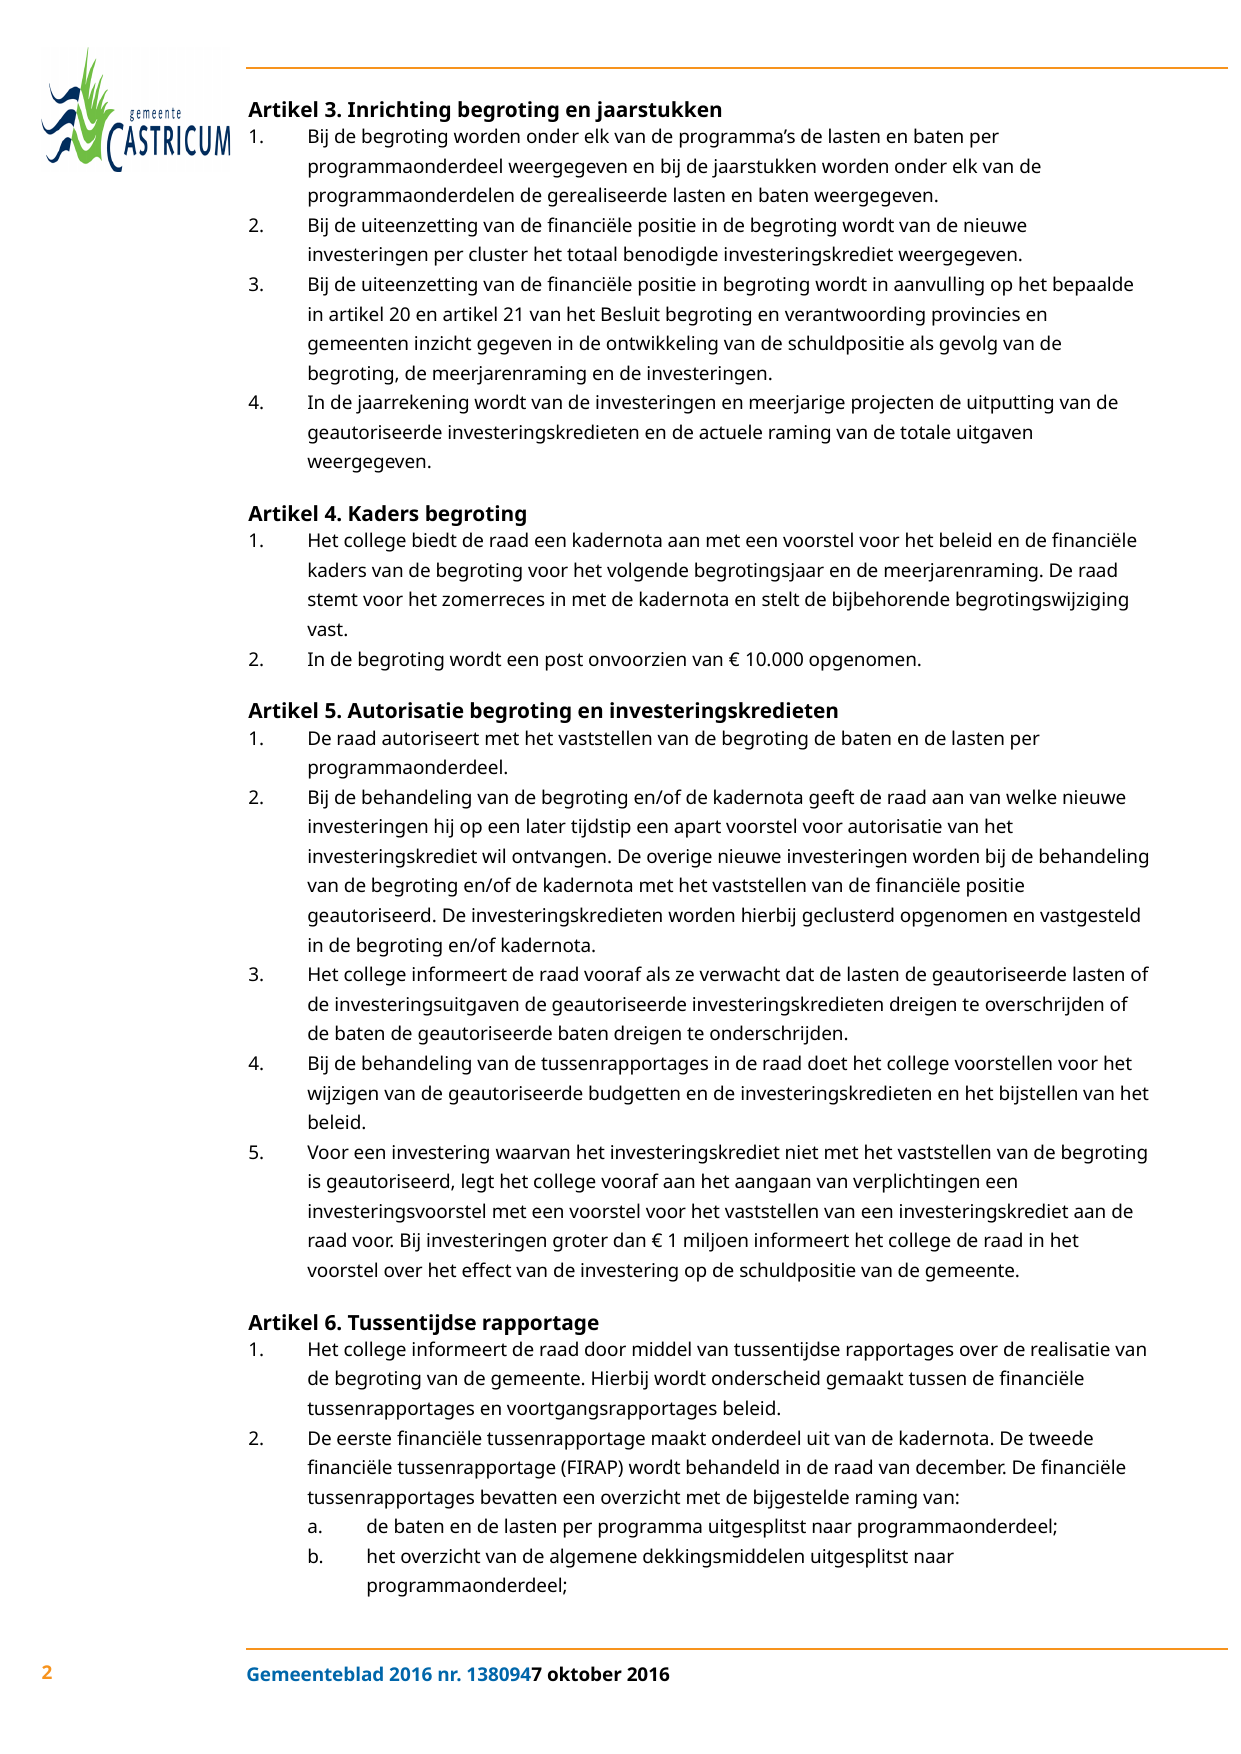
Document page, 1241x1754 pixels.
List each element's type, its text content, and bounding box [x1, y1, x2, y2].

list Bij de behandeling van de tussenrapportages in de raad doet het college voorstellen voor het wijzigen van de geautoriseerde budgetten en de investeringskredieten en het bijstellen van het beleid. [248, 1050, 1152, 1135]
list In de jaarrekening wordt van de investeringen en meerjarige projecten de uitputting van de geautoriseerde investeringskredieten en de actuele raming van de totale uitgaven weergegeven. [248, 389, 1152, 474]
list de baten en de lasten per programma uitgesplitst naar programmaonderdeel; [307, 1513, 1152, 1539]
list Bij de uiteenzetting van de financiële positie in begroting wordt in aanvulling op het bepaalde in artikel 20 en artikel 21 van het Besluit begroting en verantwoording provincies en gemeenten inzicht gegeven in de ontwikkeling van de schuldpositie als gevolg van de begroting, de meerjarenraming en de investeringen. [248, 271, 1152, 386]
text Artikel 6. Tussentijdse rapportage [248, 1308, 1152, 1336]
list De eerste financiële tussenrapportage maakt onderdeel uit van de kadernota. De tweede financiële tussenrapportage (FIRAP) wordt behandeld in de raad van december. De financiële tussenrapportages bevatten een overzicht met de bijgestelde raming van: [248, 1425, 1152, 1510]
list Het college informeert de raad door middel van tussentijdse rapportages over de realisatie van de begroting van de gemeente. Hierbij wordt onderscheid gemaakt tussen de financiële tussenrapportages en voortgangsrapportages beleid. [248, 1336, 1152, 1421]
list Het college informeert de raad vooraf als ze verwacht dat de lasten de geautoriseerde lasten of de investeringsuitgaven de geautoriseerde investeringskredieten dreigen te overschrijden of de baten de geautoriseerde baten dreigen te onderschrijden. [248, 961, 1152, 1046]
text Artikel 5. Autorisatie begroting en investeringskredieten [248, 696, 1152, 725]
text Artikel 4. Kaders begroting [248, 499, 1152, 527]
text Artikel 3. Inrichting begroting en jaarstukken [248, 95, 1152, 123]
list Bij de behandeling van de begroting en/of de kadernota geeft de raad aan van welke nieuwe investeringen hij op een later tijdstip een apart voorstel voor autorisatie van het investeringskrediet wil ontvangen. De overige nieuwe investeringen worden bij de behandeling van de begroting en/of de kadernota met het vaststellen van de financiële positie geautoriseerd. De investeringskredieten worden hierbij geclusterd opgenomen en vastgesteld in de begroting en/of kadernota. [248, 784, 1152, 957]
list Bij de begroting worden onder elk van de programma’s de lasten en baten per programmaonderdeel weergegeven en bij de jaarstukken worden onder elk van de programmaonderdelen de gerealiseerde lasten en baten weergegeven. [248, 123, 1152, 208]
list In de begroting wordt een post onvoorzien van € 10.000 opgenomen. [248, 646, 1152, 672]
list Bij de uiteenzetting van de financiële positie in de begroting wordt van de nieuwe investeringen per cluster het totaal benodigde investeringskrediet weergegeven. [248, 212, 1152, 267]
list Het college biedt de raad een kadernota aan met een voorstel voor het beleid en de financiële kaders van de begroting voor het volgende begrotingsjaar en de meerjarenraming. De raad stemt voor het zomerreces in met de kadernota en stelt de bijbehorende begrotingswijziging vast. [248, 527, 1152, 642]
picture [41, 47, 231, 172]
list De raad autoriseert met het vaststellen van de begroting de baten en de lasten per programmaonderdeel. [248, 725, 1152, 780]
list het overzicht van de algemene dekkingsmiddelen uitgesplitst naar programmaonderdeel; [307, 1543, 1152, 1598]
list Voor een investering waarvan het investeringskrediet niet met het vaststellen van de begroting is geautoriseerd, legt het college vooraf aan het aangaan van verplichtingen een investeringsvoorstel met een voorstel voor het vaststellen van een investeringskrediet aan de raad voor. Bij investeringen groter dan € 1 miljoen informeert het college de raad in het voorstel over het effect van de investering op de schuldpositie van de gemeente. [248, 1139, 1152, 1283]
